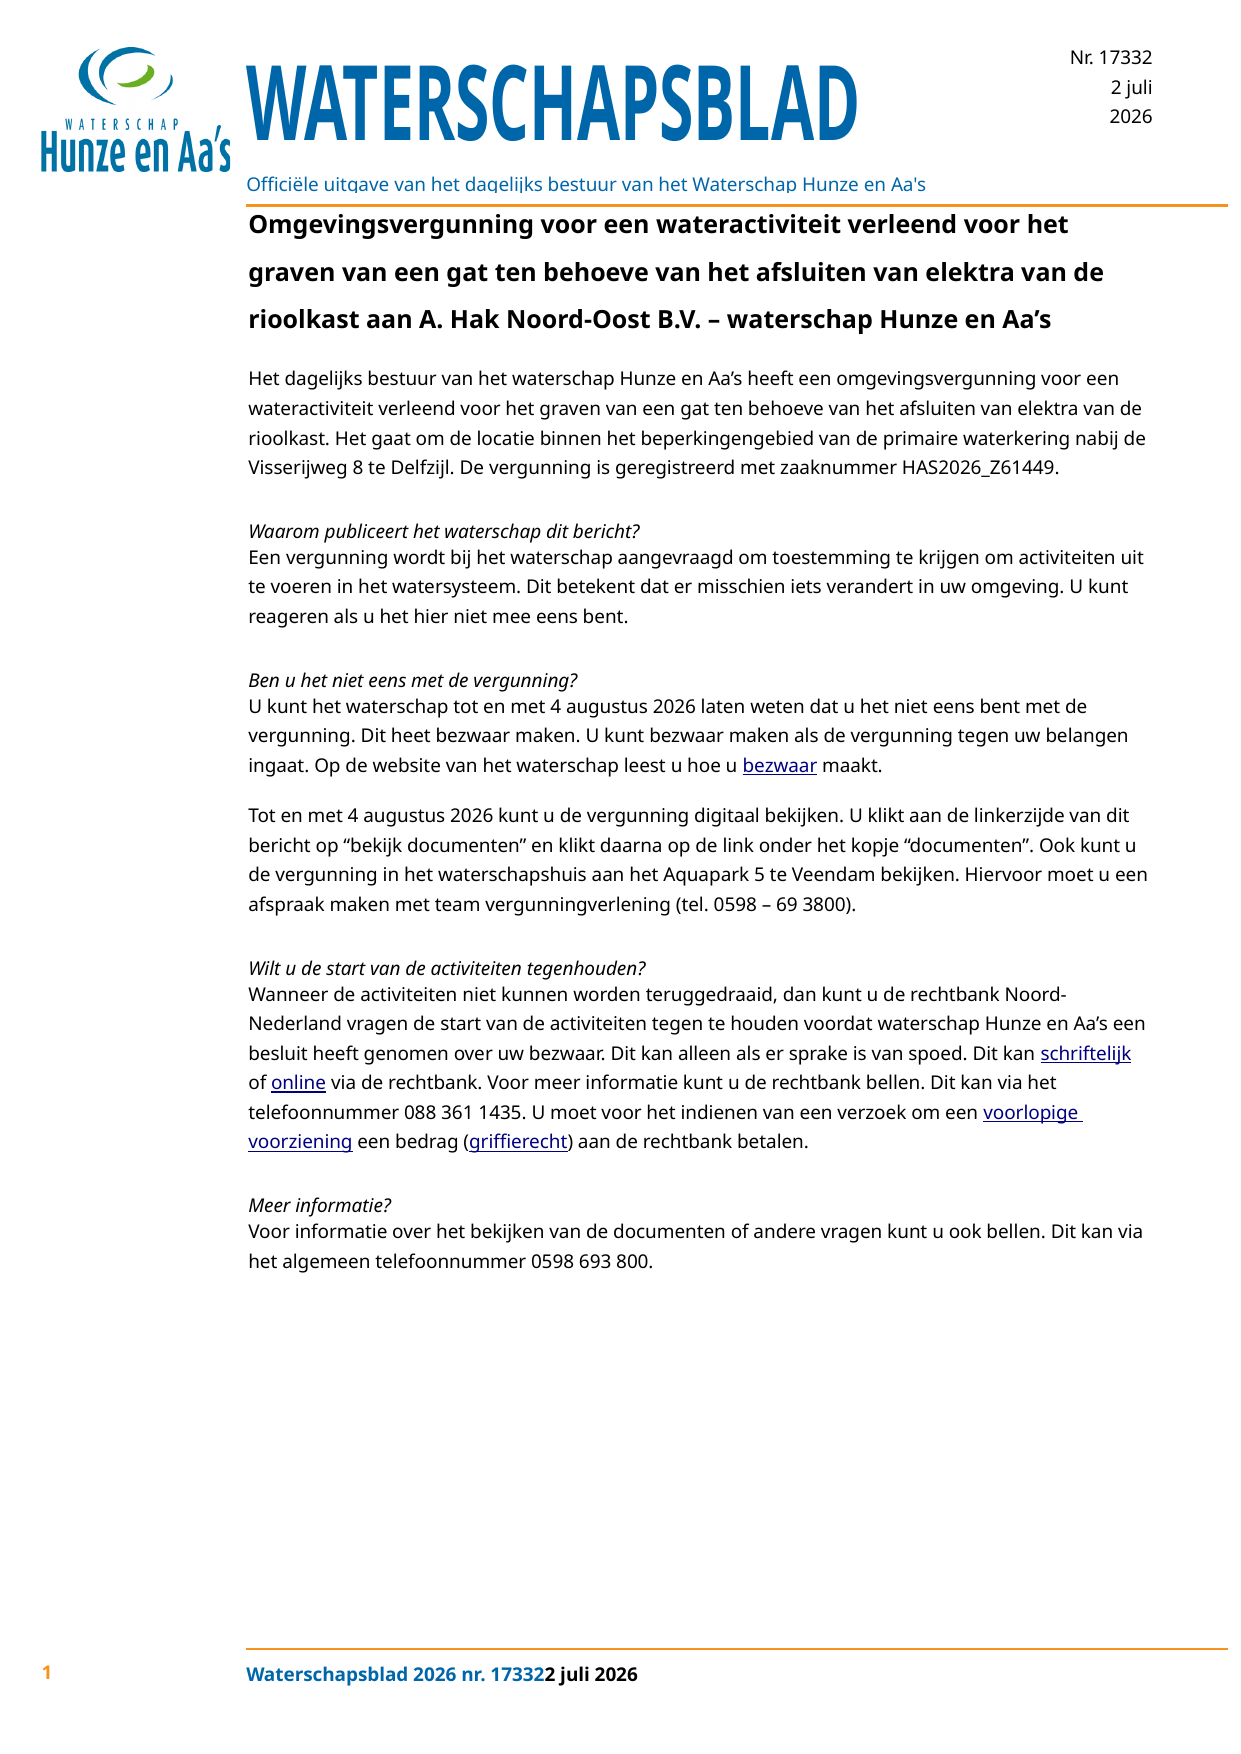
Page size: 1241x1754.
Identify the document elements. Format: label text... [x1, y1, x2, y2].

text Ben u het niet eens met de vergunning? [248, 667, 1152, 693]
text Wanneer de activiteiten niet kunnen worden teruggedraaid, dan kunt u de rechtbank Noord-Nederland vragen de start van de activiteiten tegen te houden voordat waterschap Hunze en Aa’s een besluit heeft genomen over uw bezwaar. Dit kan alleen als er sprake is van spoed. Dit kan schriftelijk of online via de rechtbank. Voor meer informatie kunt u de rechtbank bellen. Dit kan via het telefoonnummer 088 361 1435. U moet voor het indienen van een verzoek om een voorlopige voorziening een bedrag (griffierecht) aan de rechtbank betalen. [248, 981, 1152, 1154]
text Wilt u de start van de activiteiten tegenhouden? [248, 955, 1152, 981]
picture [47, 154, 51, 172]
picture [183, 163, 191, 172]
text Meer informatie? [248, 1193, 1152, 1218]
text Voor informatie over het bekijken van de documenten of andere vragen kunt u ook bellen. Dit kan via het algemeen telefoonnummer 0598 693 800. [248, 1218, 1152, 1274]
text Een vergunning wordt bij het waterschap aangevraagd om toestemming te krijgen om activiteiten uit te voeren in het watersysteem. Dit betekent dat er misschien iets verandert in uw omgeving. U kunt reageren als u het hier niet mee eens bent. [248, 544, 1152, 629]
text Het dagelijks bestuur van het waterschap Hunze en Aa’s heeft een omgevingsvergunning voor een wateractiviteit verleend voor het graven van een gat ten behoeve van het afsluiten van elektra van de rioolkast. Het gaat om de locatie binnen het beperkingengebied van de primaire waterkering nabij de Visserijweg 8 te Delfzijl. De vergunning is geregistreerd met zaaknummer HAS2026_Z61449. [248, 366, 1152, 480]
text Omgevingsvergunning voor een wateractiviteit verleend voor het graven van een gat ten behoeve van het afsluiten van elektra van de rioolkast aan A. Hak Noord-Oost B.V. – waterschap Hunze en Aa’s [248, 207, 1152, 336]
text Tot en met 4 augustus 2026 kunt u de vergunning digitaal bekijken. U klikt aan de linkerzijde van dit bericht op “bekijk documenten” en klikt daarna op de link onder het kopje “documenten”. Ook kunt u de vergunning in het waterschapshuis aan het Aquapark 5 te Veendam bekijken. Hiervoor moet u een afspraak maken met team vergunningverlening (tel. 0598 – 69 3800). [248, 802, 1152, 917]
text U kunt het waterschap tot en met 4 augustus 2026 laten weten dat u het niet eens bent met de vergunning. Dit heet bezwaar maken. U kunt bezwaar maken als de vergunning tegen uw belangen ingaat. Op de website van het waterschap leest u hoe u bezwaar maakt. [248, 693, 1152, 778]
picture [226, 145, 231, 156]
picture [41, 47, 231, 172]
text Waarom publiceert het waterschap dit bericht? [248, 518, 1152, 544]
